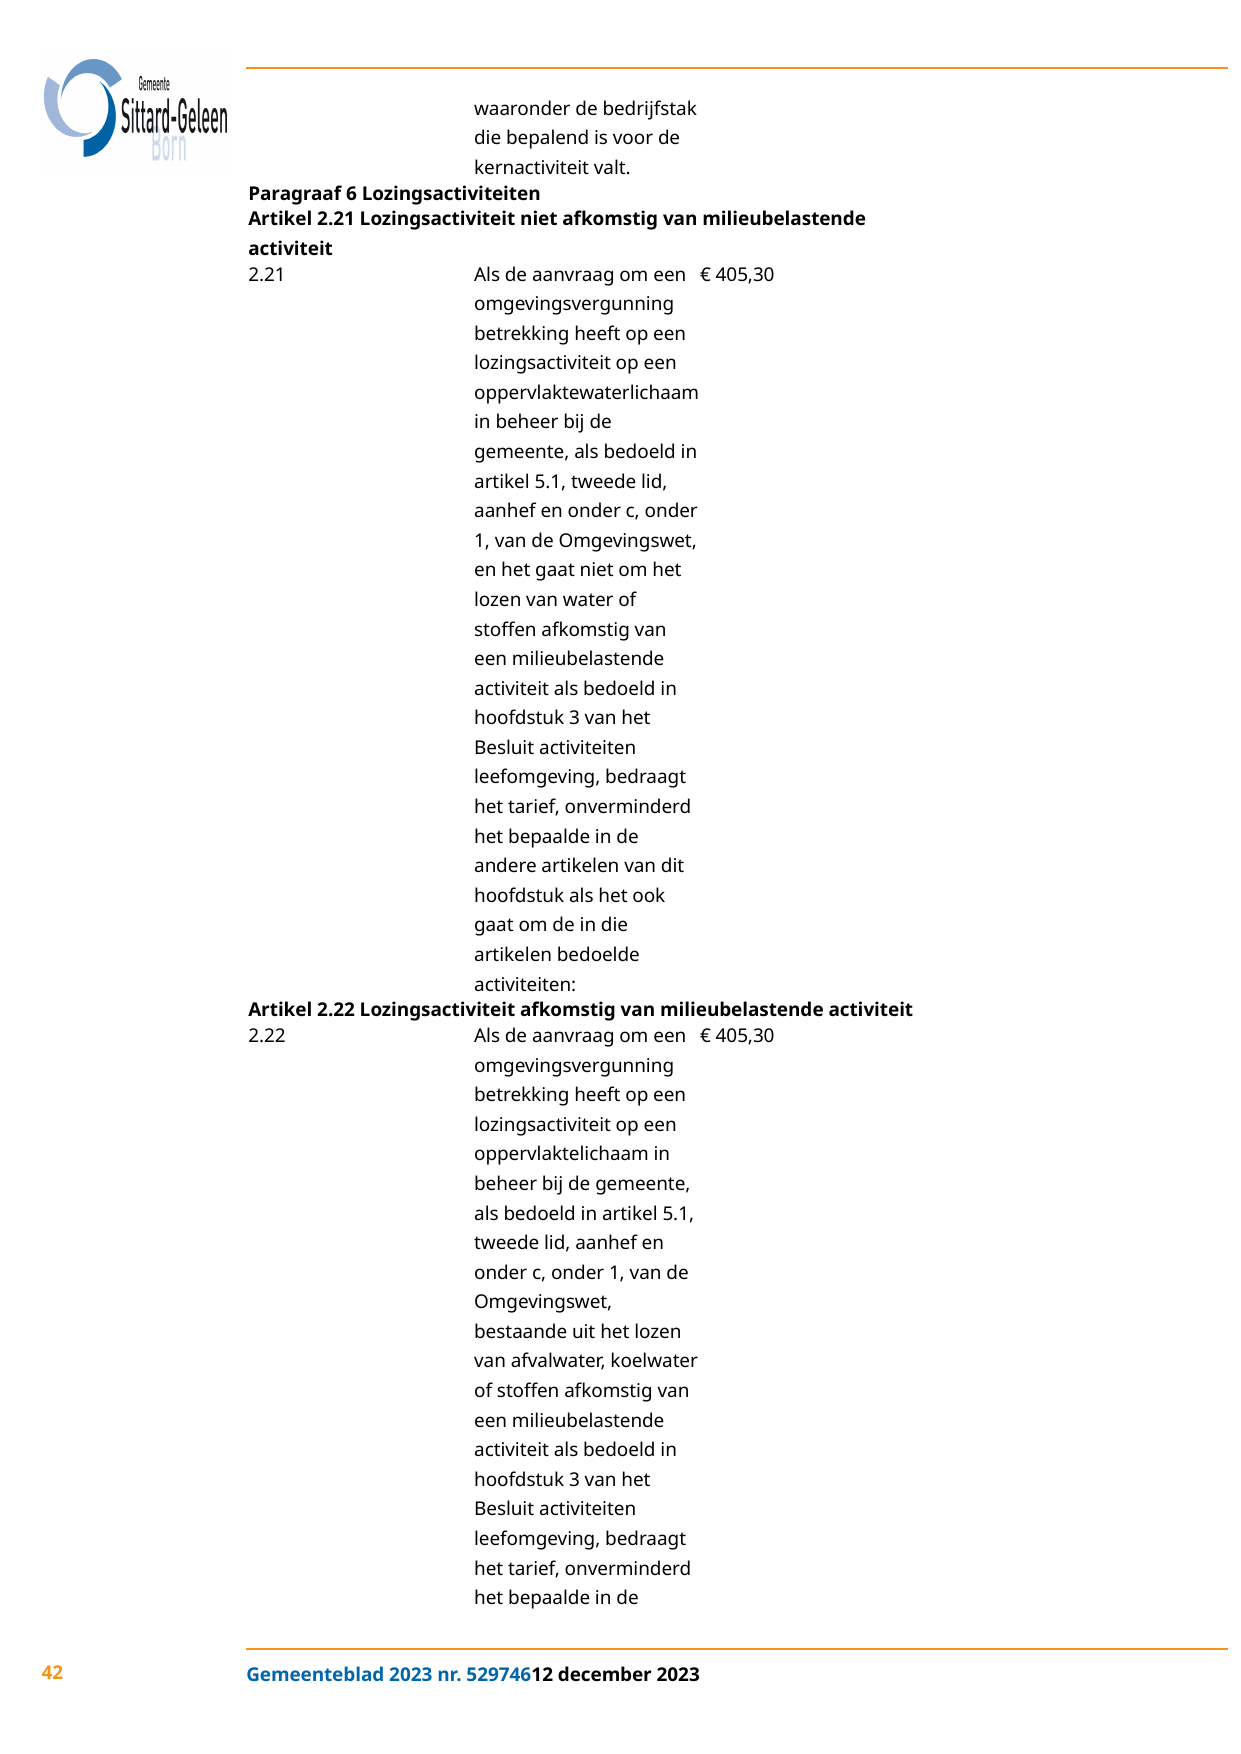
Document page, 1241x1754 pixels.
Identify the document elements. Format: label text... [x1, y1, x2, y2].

table_cell [700, 95, 926, 180]
table_cell Paragraaf 6 Lozingsactiviteiten [248, 180, 1152, 205]
picture [41, 47, 231, 172]
table_cell € 405,30 [700, 261, 926, 996]
table_cell 2.22 [248, 1022, 474, 1610]
table_cell [926, 261, 1152, 996]
table_cell [926, 95, 1152, 180]
table_cell waaronder de bedrijfstak die bepalend is voor de kernactiviteit valt. [474, 95, 700, 180]
table_cell [926, 1022, 1152, 1610]
table_cell [926, 996, 1152, 1022]
table_cell Artikel 2.21 Lozingsactiviteit niet afkomstig van milieubelastende activiteit [248, 205, 926, 261]
table_cell [248, 95, 474, 180]
table_cell [926, 205, 1152, 261]
table_cell Als de aanvraag om een omgevingsvergunning betrekking heeft op een lozingsactiviteit op een oppervlaktewaterlichaam in beheer bij de gemeente, als bedoeld in artikel 5.1, tweede lid, aanhef en onder c, onder 1, van de Omgevingswet, en het gaat niet om het lozen van water of stoffen afkomstig van een milieubelastende activiteit als bedoeld in hoofdstuk 3 van het Besluit activiteiten leefomgeving, bedraagt het tarief, onverminderd het bepaalde in de andere artikelen van dit hoofdstuk als het ook gaat om de in die artikelen bedoelde activiteiten: [474, 261, 700, 996]
table_cell Als de aanvraag om een omgevingsvergunning betrekking heeft op een lozingsactiviteit op een oppervlaktelichaam in beheer bij de gemeente, als bedoeld in artikel 5.1, tweede lid, aanhef en onder c, onder 1, van de Omgevingswet, bestaande uit het lozen van afvalwater, koelwater of stoffen afkomstig van een milieubelastende activiteit als bedoeld in hoofdstuk 3 van het Besluit activiteiten leefomgeving, bedraagt het tarief, onverminderd het bepaalde in de [474, 1022, 700, 1610]
table_cell € 405,30 [700, 1022, 926, 1610]
table_cell 2.21 [248, 261, 474, 996]
table_cell Artikel 2.22 Lozingsactiviteit afkomstig van milieubelastende activiteit [248, 996, 926, 1022]
